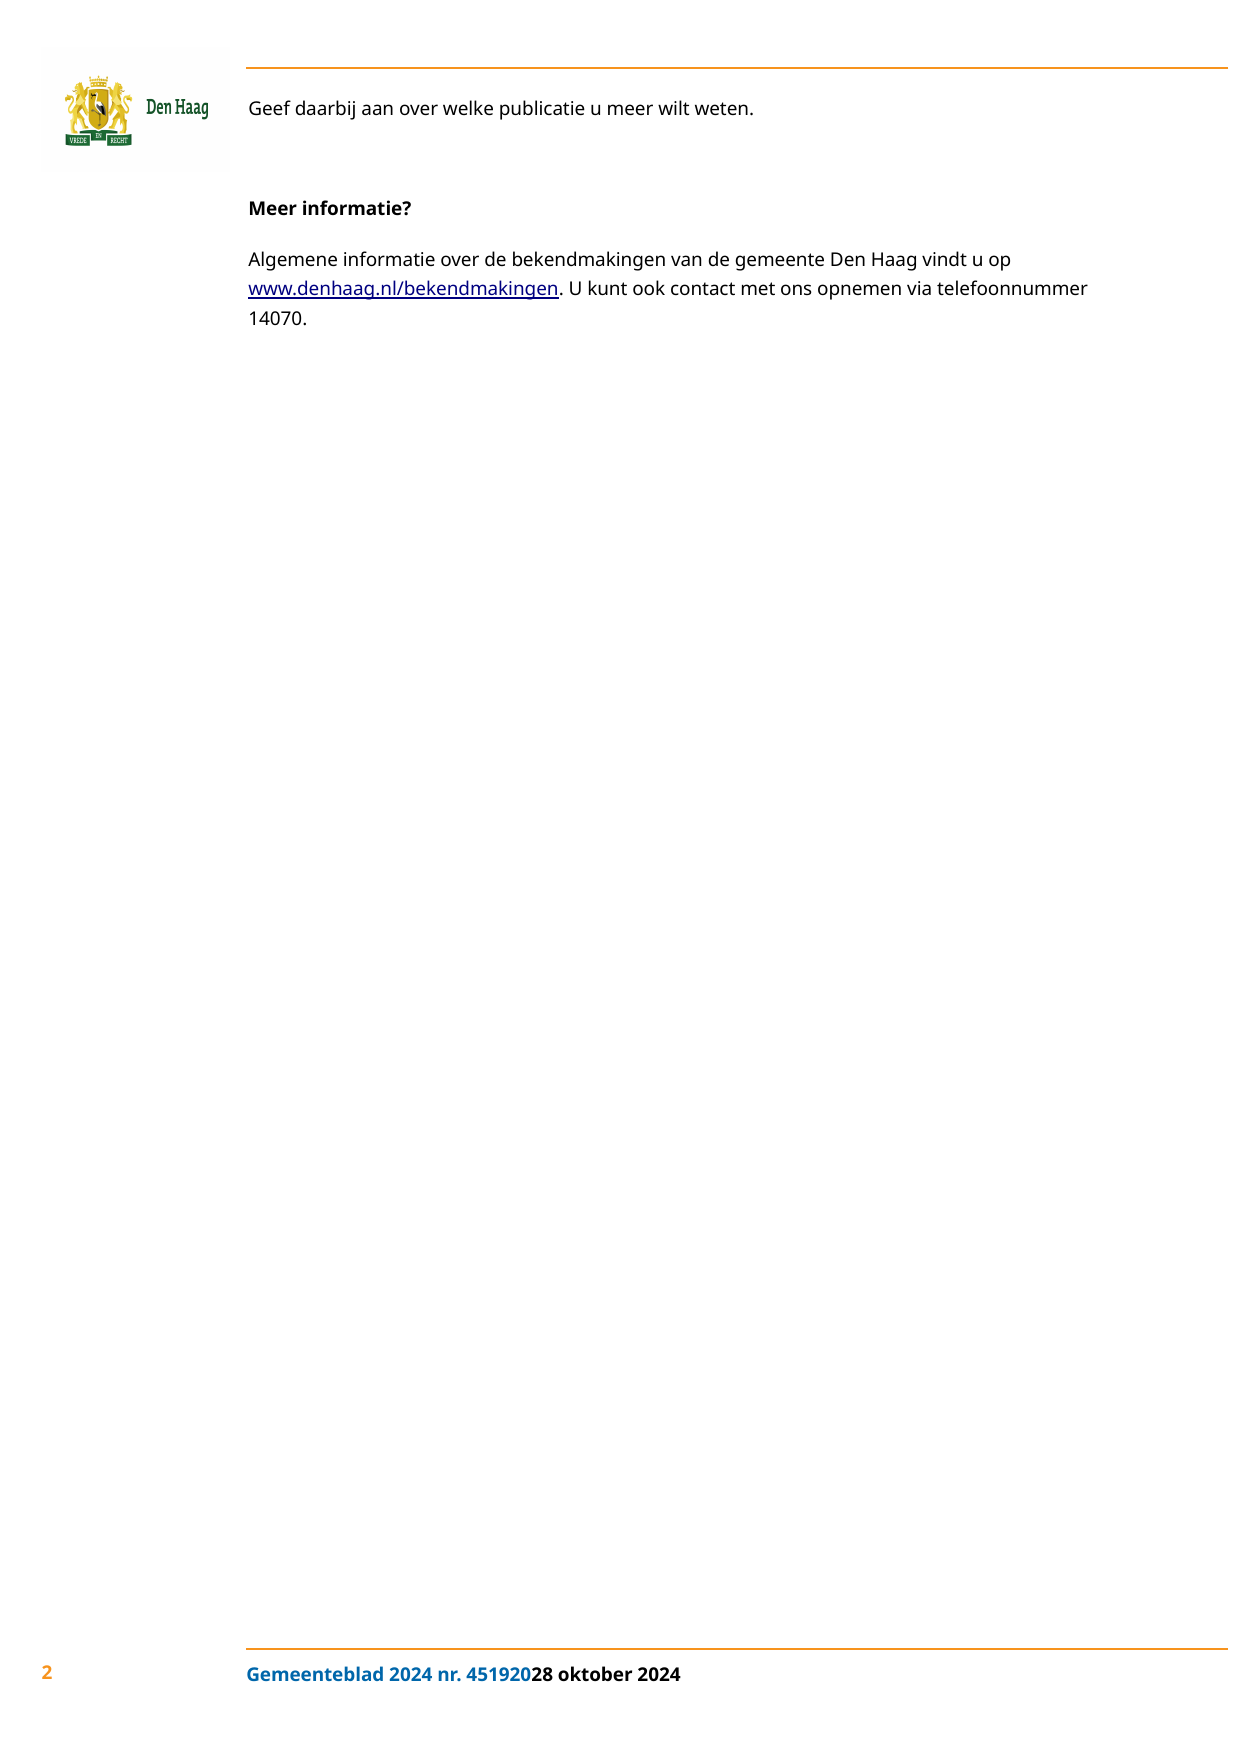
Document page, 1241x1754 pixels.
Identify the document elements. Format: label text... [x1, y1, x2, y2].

picture [41, 47, 231, 172]
text Meer informatie? [248, 196, 1152, 221]
text Geef daarbij aan over welke publicatie u meer wilt weten. [248, 95, 1152, 121]
text Algemene informatie over de bekendmakingen van de gemeente Den Haag vindt u op www.denhaag.nl/bekendmakingen. U kunt ook contact met ons opnemen via telefoonnummer 14070. [248, 246, 1152, 331]
